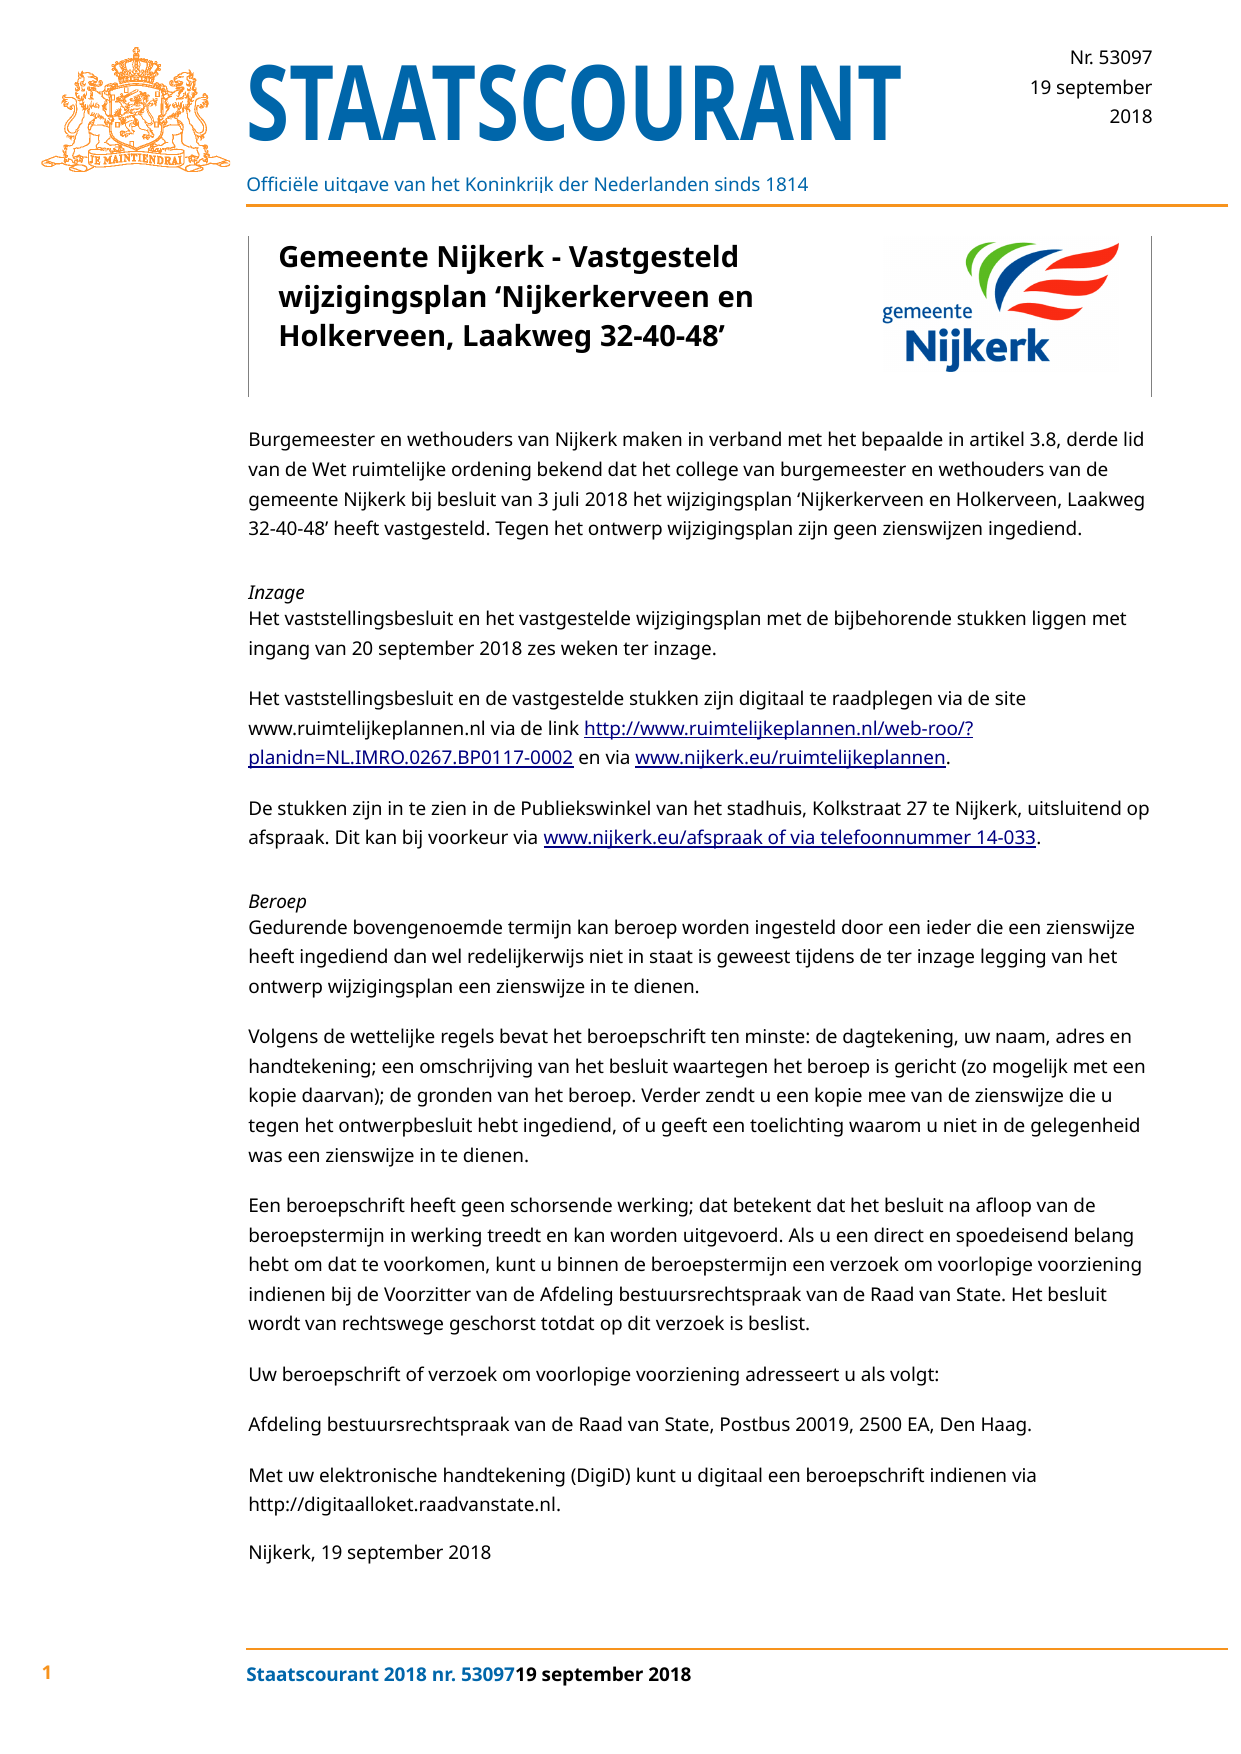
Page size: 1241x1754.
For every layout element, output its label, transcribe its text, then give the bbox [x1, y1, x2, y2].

text Uw beroepschrift of verzoek om voorlopige voorziening adresseert u als volgt: [248, 1361, 1152, 1387]
text Gedurende bovengenoemde termijn kan beroep worden ingesteld door een ieder die een zienswijze heeft ingediend dan wel redelijkerwijs niet in staat is geweest tijdens de ter inzage legging van het ontwerp wijzigingsplan een zienswijze in te dienen. [248, 914, 1152, 999]
text Een beroepschrift heeft geen schorsende werking; dat betekent dat het besluit na afloop van de beroepstermijn in werking treedt en kan worden uitgevoerd. Als u een direct en spoedeisend belang hebt om dat te voorkomen, kunt u binnen de beroepstermijn een verzoek om voorlopige voorziening indienen bij de Voorzitter van de Afdeling bestuursrechtspraak van de Raad van State. Het besluit wordt van rechtswege geschorst totdat op dit verzoek is beslist. [248, 1192, 1152, 1336]
picture [882, 236, 1119, 372]
text Volgens de wettelijke regels bevat het beroepschrift ten minste: de dagtekening, uw naam, adres en handtekening; een omschrijving van het besluit waartegen het beroep is gericht (zo mogelijk met een kopie daarvan); de gronden van het beroep. Verder zendt u een kopie mee van de zienswijze die u tegen het ontwerpbesluit hebt ingediend, of u geeft een toelichting waarom u niet in de gelegenheid was een zienswijze in te dienen. [248, 1023, 1152, 1168]
table_header [850, 236, 1151, 397]
text De stukken zijn in te zien in de Publiekswinkel van het stadhuis, Kolkstraat 27 te Nijkerk, uitsluitend op afspraak. Dit kan bij voorkeur via www.nijkerk.eu/afspraak of via telefoonnummer 14-033. [248, 795, 1152, 850]
text Het vaststellingsbesluit en het vastgestelde wijzigingsplan met de bijbehorende stukken liggen met ingang van 20 september 2018 zes weken ter inzage. [248, 605, 1152, 660]
table_header Gemeente Nijkerk - Vastgesteld wijzigingsplan ‘Nijkerkerveen en Holkerveen, Laakweg 32-40-48’ [249, 236, 850, 397]
text Burgemeester en wethouders van Nijkerk maken in verband met het bepaalde in artikel 3.8, derde lid van de Wet ruimtelijke ordening bekend dat het college van burgemeester en wethouders van de gemeente Nijkerk bij besluit van 3 juli 2018 het wijzigingsplan ‘Nijkerkerveen en Holkerveen, Laakweg 32-40-48’ heeft vastgesteld. Tegen het ontwerp wijzigingsplan zijn geen zienswijzen ingediend. [248, 427, 1152, 541]
text Inzage [248, 579, 1152, 605]
text Het vaststellingsbesluit en de vastgestelde stukken zijn digitaal te raadplegen via de site www.ruimtelijkeplannen.nl via de link http://www.ruimtelijkeplannen.nl/web-roo/?planidn=NL.IMRO.0267.BP0117-0002 en via www.nijkerk.eu/ruimtelijkeplannen. [248, 685, 1152, 770]
text Afdeling bestuursrechtspraak van de Raad van State, Postbus 20019, 2500 EA, Den Haag. [248, 1411, 1152, 1437]
picture [41, 47, 231, 172]
text Beroep [248, 888, 1152, 914]
text Met uw elektronische handtekening (DigiD) kunt u digitaal een beroepschrift indienen via http://digitaalloket.raadvanstate.nl. [248, 1462, 1152, 1517]
text Nijkerk, 19 september 2018 [248, 1539, 1152, 1565]
